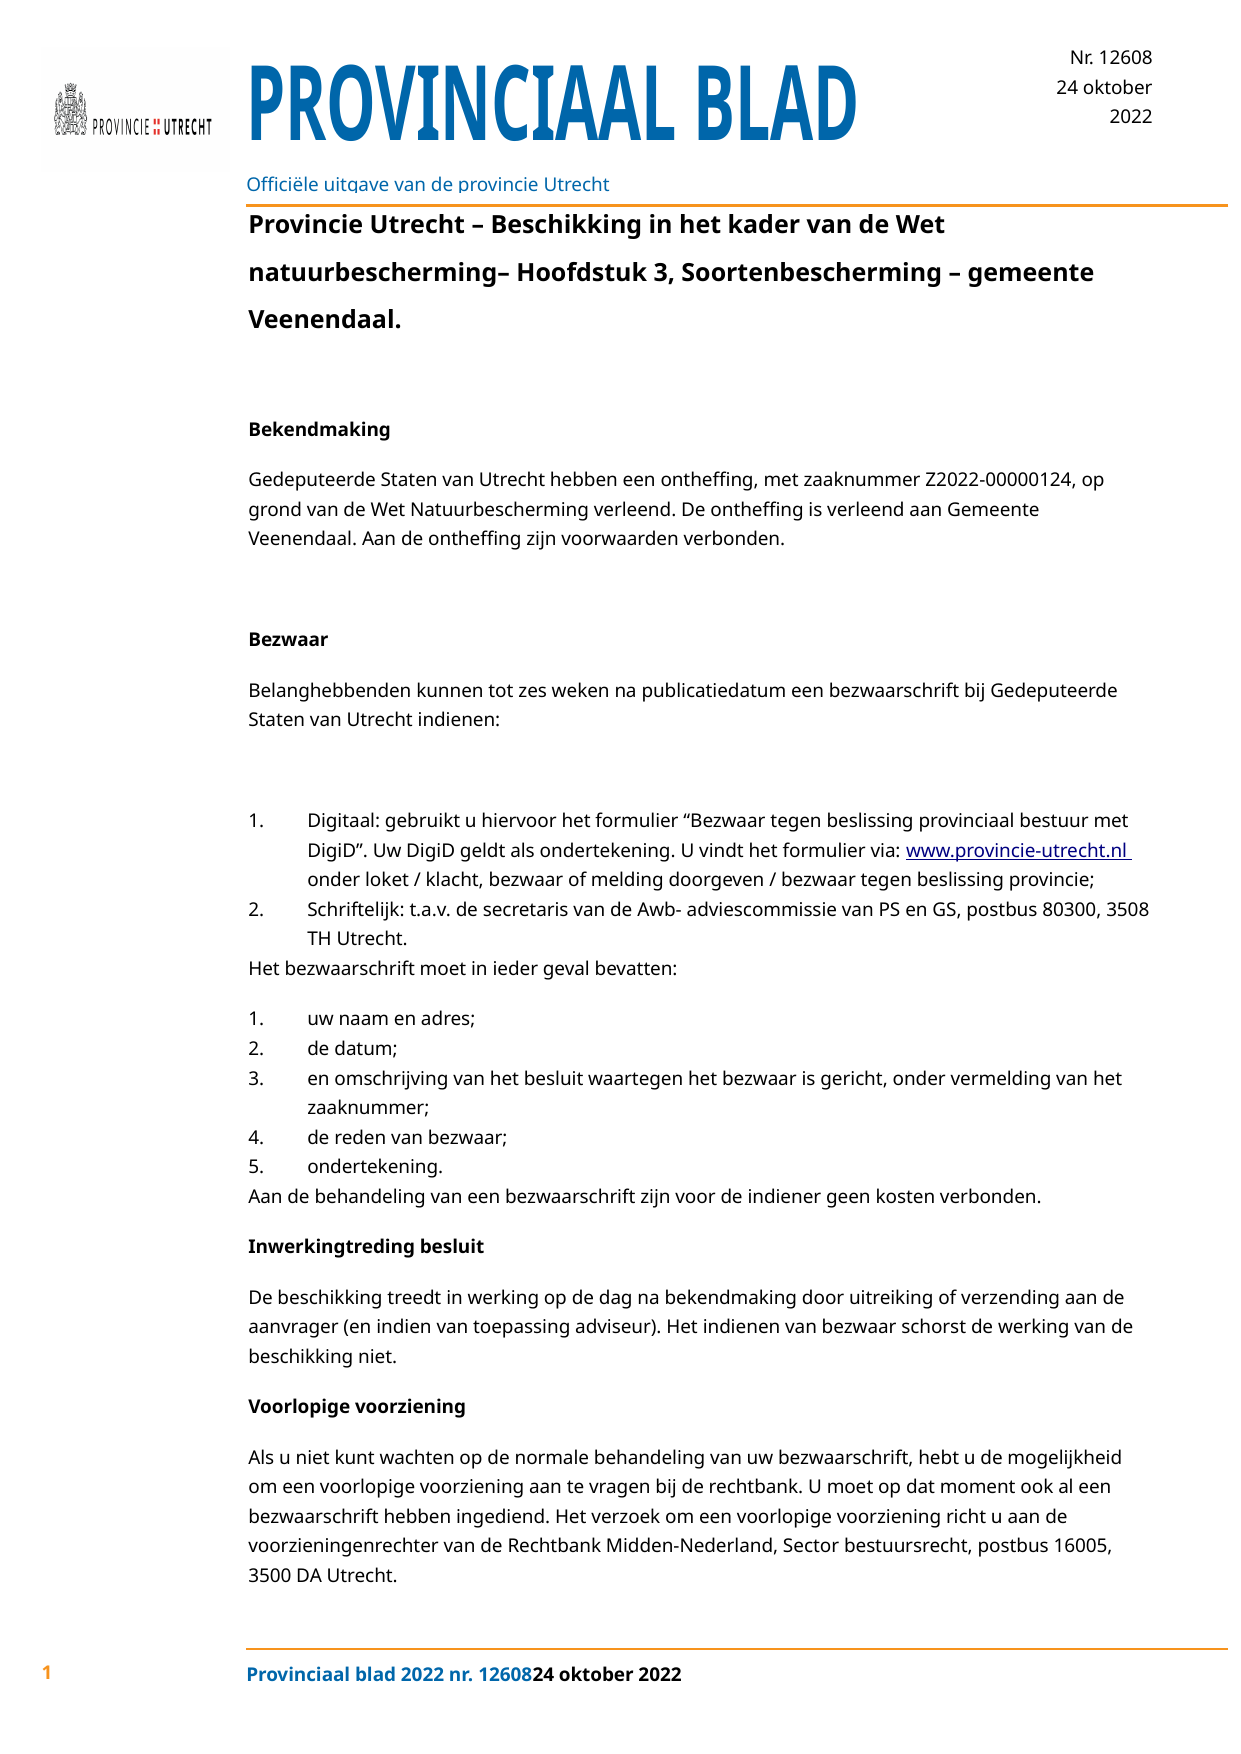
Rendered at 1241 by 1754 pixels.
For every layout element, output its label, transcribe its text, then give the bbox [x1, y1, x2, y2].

text Voorlopige voorziening [248, 1393, 1152, 1419]
text Als u niet kunt wachten op de normale behandeling van uw bezwaarschrift, hebt u de mogelijkheid om een voorlopige voorziening aan te vragen bij de rechtbank. U moet op dat moment ook al een bezwaarschrift hebben ingediend. Het verzoek om een voorlopige voorziening richt u aan de voorzieningenrechter van de Rechtbank Midden-Nederland, Sector bestuursrecht, postbus 16005, 3500 DA Utrecht. [248, 1444, 1152, 1588]
list de datum; [248, 1035, 1152, 1061]
text De beschikking treedt in werking op de dag na bekendmaking door uitreiking of verzending aan de aanvrager (en indien van toepassing adviseur). Het indienen van bezwaar schorst de werking van de beschikking niet. [248, 1284, 1152, 1369]
list Digitaal: gebruikt u hiervoor het formulier “Bezwaar tegen beslissing provinciaal bestuur met DigiD”. Uw DigiD geldt als ondertekening. U vindt het formulier via: www.provincie-utrecht.nl onder loket / klacht, bezwaar of melding doorgeven / bezwaar tegen beslissing provincie; [248, 807, 1152, 892]
text Bekendmaking [248, 416, 1152, 442]
text Provincie Utrecht – Beschikking in het kader van de Wet natuurbescherming– Hoofdstuk 3, Soortenbescherming – gemeente Veenendaal. [248, 207, 1152, 336]
picture [41, 47, 231, 172]
list de reden van bezwaar; [248, 1124, 1152, 1149]
text Het bezwaarschrift moet in ieder geval bevatten: [248, 955, 1152, 981]
text Aan de behandeling van een bezwaarschrift zijn voor de indiener geen kosten verbonden. [248, 1183, 1152, 1209]
list uw naam en adres; [248, 1006, 1152, 1031]
text Inwerkingtreding besluit [248, 1233, 1152, 1259]
list Schriftelijk: t.a.v. de secretaris van de Awb- adviescommissie van PS en GS, postbus 80300, 3508 TH Utrecht. [248, 896, 1152, 951]
text Belanghebbenden kunnen tot zes weken na publicatiedatum een bezwaarschrift bij Gedeputeerde Staten van Utrecht indienen: [248, 677, 1152, 732]
list en omschrijving van het besluit waartegen het bezwaar is gericht, onder vermelding van het zaaknummer; [248, 1065, 1152, 1120]
text Bezwaar [248, 626, 1152, 652]
text Gedeputeerde Staten van Utrecht hebben een ontheffing, met zaaknummer Z2022-00000124, op grond van de Wet Natuurbescherming verleend. De ontheffing is verleend aan Gemeente Veenendaal. Aan de ontheffing zijn voorwaarden verbonden. [248, 466, 1152, 551]
list ondertekening. [248, 1153, 1152, 1179]
